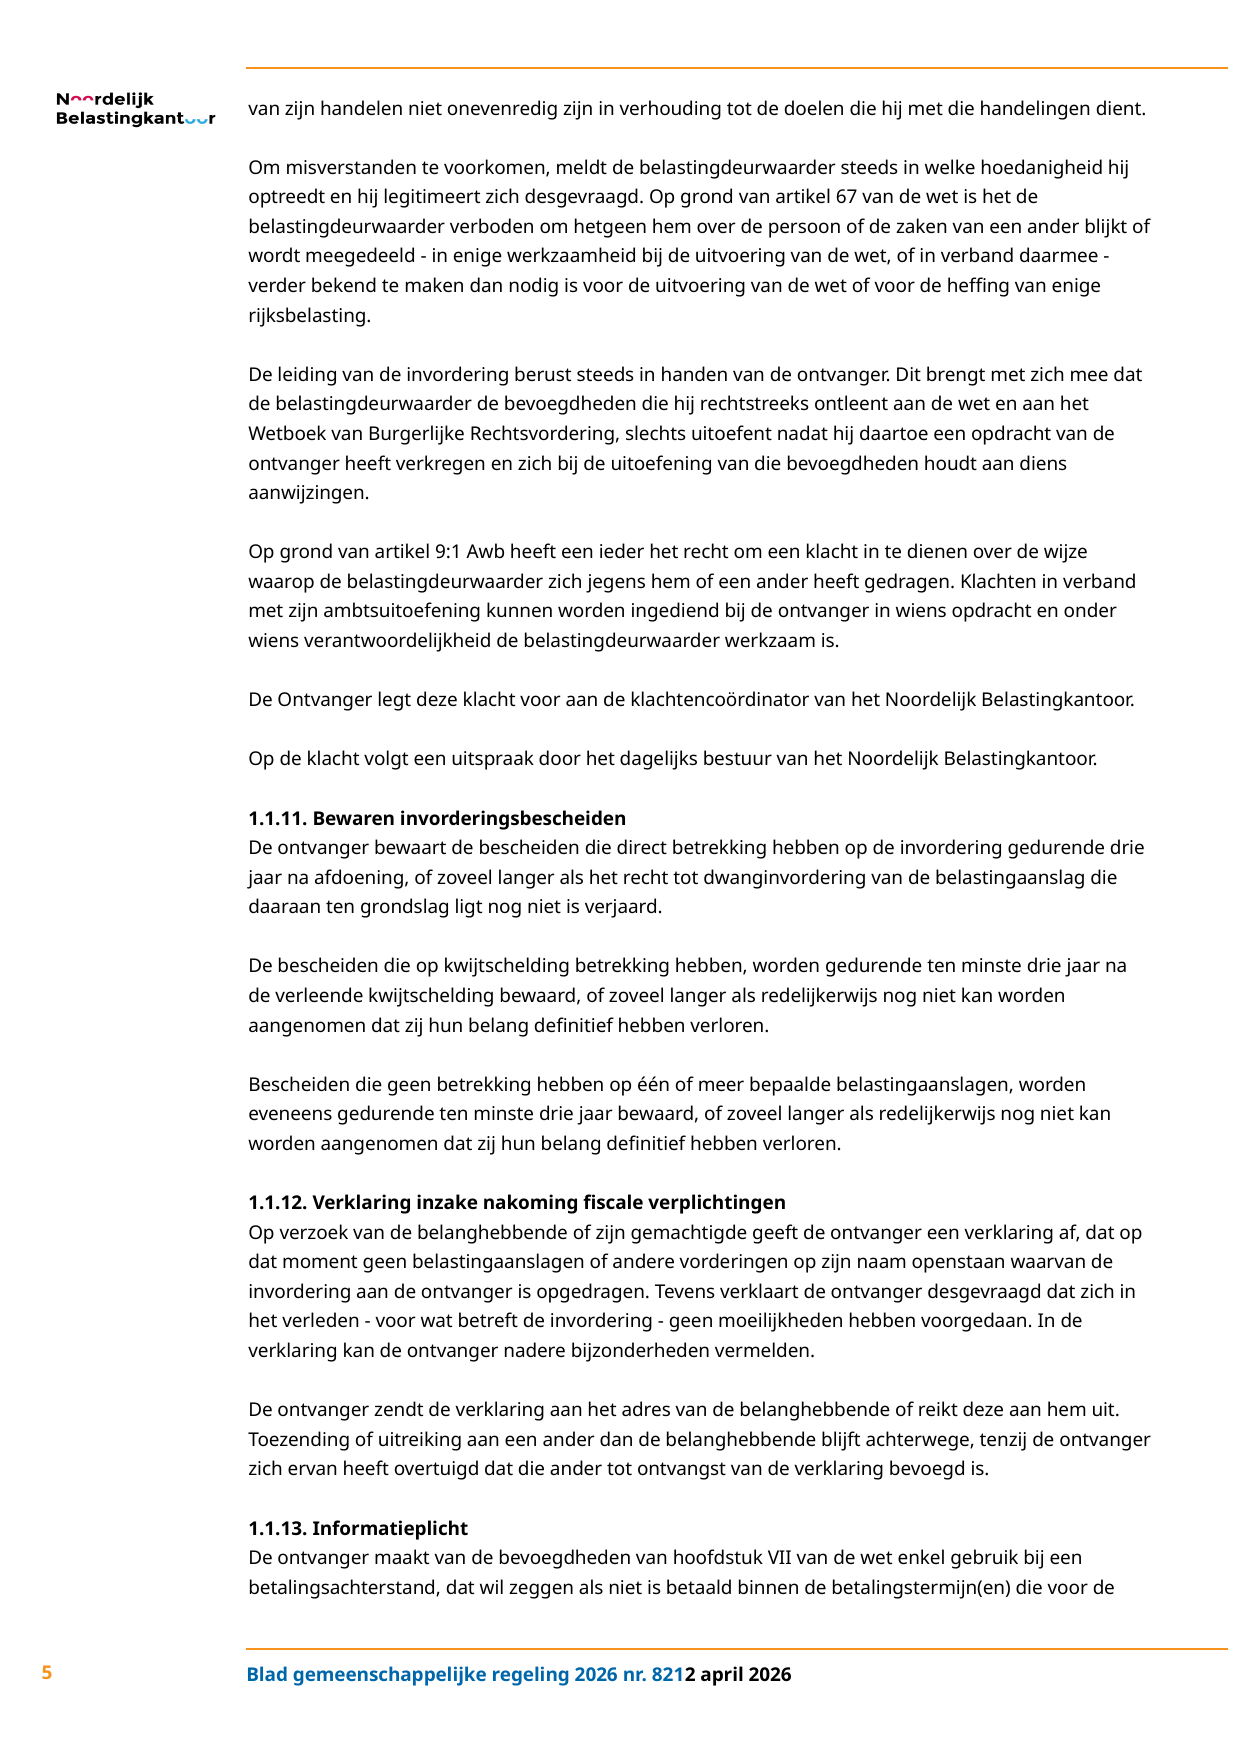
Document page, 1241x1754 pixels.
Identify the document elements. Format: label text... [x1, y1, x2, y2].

text 1.1.13. Informatieplicht [248, 1515, 1152, 1541]
text Op verzoek van de belanghebbende of zijn gemachtigde geeft de ontvanger een verklaring af, dat op dat moment geen belastingaanslagen of andere vorderingen op zijn naam openstaan waarvan de invordering aan de ontvanger is opgedragen. Tevens verklaart de ontvanger desgevraagd dat zich in het verleden - voor wat betreft de invordering - geen moeilijkheden hebben voorgedaan. In de verklaring kan de ontvanger nadere bijzonderheden vermelden. [248, 1219, 1152, 1363]
text Bescheiden die geen betrekking hebben op één of meer bepaalde belastingaanslagen, worden eveneens gedurende ten minste drie jaar bewaard, of zoveel langer als redelijkerwijs nog niet kan worden aangenomen dat zij hun belang definitief hebben verloren. [248, 1071, 1152, 1156]
text 1.1.12. Verklaring inzake nakoming fiscale verplichtingen [248, 1189, 1152, 1215]
text Op grond van artikel 9:1 Awb heeft een ieder het recht om een klacht in te dienen over de wijze waarop de belastingdeurwaarder zich jegens hem of een ander heeft gedragen. Klachten in verband met zijn ambtsuitoefening kunnen worden ingediend bij de ontvanger in wiens opdracht en onder wiens verantwoordelijkheid de belastingdeurwaarder werkzaam is. [248, 538, 1152, 653]
text De Ontvanger legt deze klacht voor aan de klachtencoördinator van het Noordelijk Belastingkantoor. [248, 686, 1152, 712]
picture [41, 47, 231, 172]
text van zijn handelen niet onevenredig zijn in verhouding tot de doelen die hij met die handelingen dient. [248, 95, 1152, 121]
text De ontvanger maakt van de bevoegdheden van hoofdstuk VII van de wet enkel gebruik bij een betalingsachterstand, dat wil zeggen als niet is betaald binnen de betalingstermijn(en) die voor de [248, 1544, 1152, 1600]
text De ontvanger bewaart de bescheiden die direct betrekking hebben op de invordering gedurende drie jaar na afdoening, of zoveel langer als het recht tot dwanginvordering van de belastingaanslag die daaraan ten grondslag ligt nog niet is verjaard. [248, 834, 1152, 919]
text Om misverstanden te voorkomen, meldt de belastingdeurwaarder steeds in welke hoedanigheid hij optreedt en hij legitimeert zich desgevraagd. Op grond van artikel 67 van de wet is het de belastingdeurwaarder verboden om hetgeen hem over de persoon of de zaken van een ander blijkt of wordt meegedeeld - in enige werkzaamheid bij de uitvoering van de wet, of in verband daarmee - verder bekend te maken dan nodig is voor de uitvoering van de wet of voor de heffing van enige rijksbelasting. [248, 154, 1152, 328]
text De ontvanger zendt de verklaring aan het adres van de belanghebbende of reikt deze aan hem uit. Toezending of uitreiking aan een ander dan de belanghebbende blijft achterwege, tenzij de ontvanger zich ervan heeft overtuigd dat die ander tot ontvangst van de verklaring bevoegd is. [248, 1396, 1152, 1481]
text Op de klacht volgt een uitspraak door het dagelijks bestuur van het Noordelijk Belastingkantoor. [248, 746, 1152, 771]
text De leiding van de invordering berust steeds in handen van de ontvanger. Dit brengt met zich mee dat de belastingdeurwaarder de bevoegdheden die hij rechtstreeks ontleent aan de wet en aan het Wetboek van Burgerlijke Rechtsvordering, slechts uitoefent nadat hij daartoe een opdracht van de ontvanger heeft verkregen en zich bij de uitoefening van die bevoegdheden houdt aan diens aanwijzingen. [248, 361, 1152, 505]
text 1.1.11. Bewaren invorderingsbescheiden [248, 805, 1152, 831]
text De bescheiden die op kwijtschelding betrekking hebben, worden gedurende ten minste drie jaar na de verleende kwijtschelding bewaard, of zoveel langer als redelijkerwijs nog niet kan worden aangenomen dat zij hun belang definitief hebben verloren. [248, 953, 1152, 1038]
